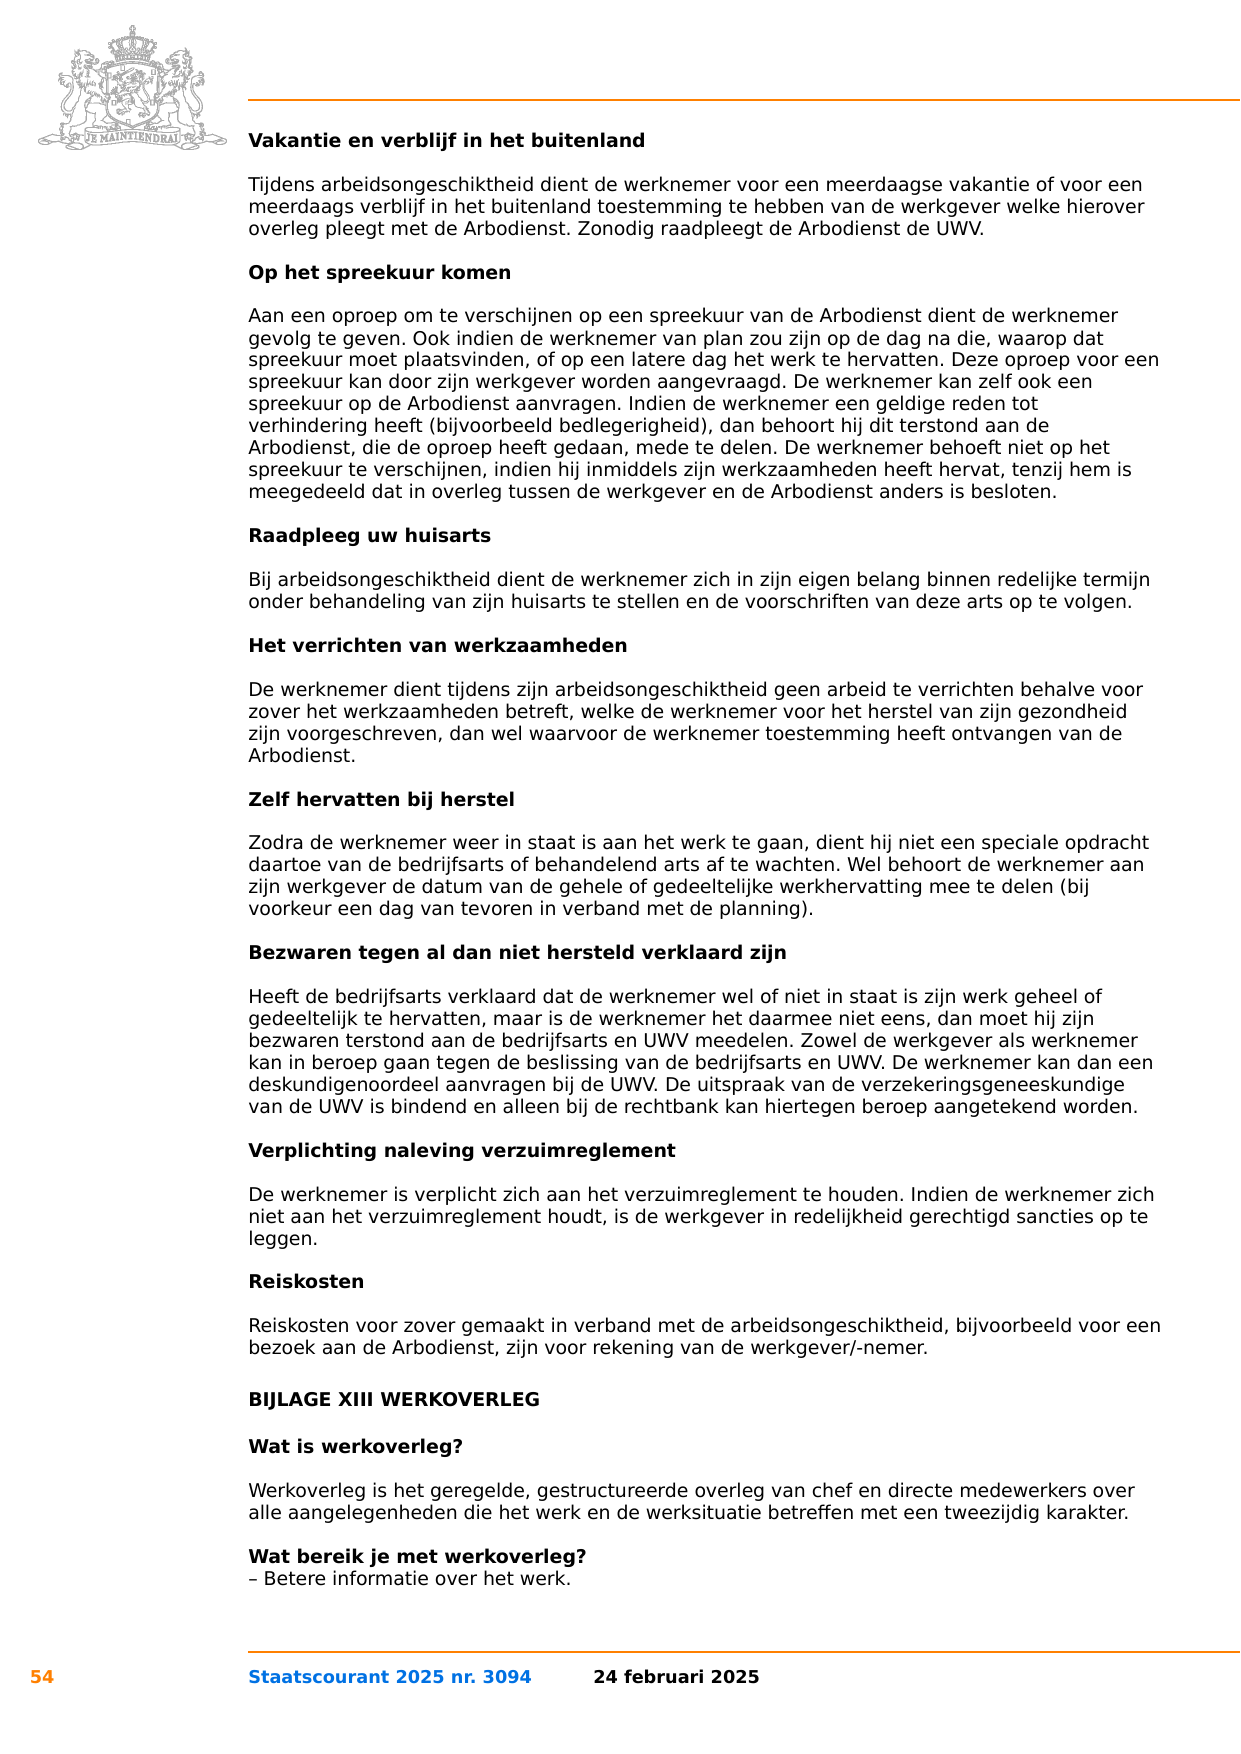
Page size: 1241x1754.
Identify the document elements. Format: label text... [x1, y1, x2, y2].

subtitle Bezwaren tegen al dan niet hersteld verklaard zijn [248, 942, 1163, 964]
subtitle Het verrichten van werkzaamheden [248, 635, 1163, 657]
subtitle Vakantie en verblijf in het buitenland [248, 130, 1163, 152]
subtitle BIJLAGE XIII WERKOVERLEG [248, 1389, 1163, 1411]
text De werknemer dient tijdens zijn arbeidsongeschiktheid geen arbeid te verrichten behalve voor zover het werkzaamheden betreft, welke de werknemer voor het herstel van zijn gezondheid zijn voorgeschreven, dan wel waarvoor de werknemer toestemming heeft ontvangen van de Arbodienst. [248, 679, 1163, 767]
subtitle Verplichting naleving verzuimreglement [248, 1140, 1163, 1162]
text Heeft de bedrijfsarts verklaard dat de werknemer wel of niet in staat is zijn werk geheel of gedeeltelijk te hervatten, maar is de werknemer het daarmee niet eens, dan moet hij zijn bezwaren terstond aan de bedrijfsarts en UWV meedelen. Zowel de werkgever als werknemer kan in beroep gaan tegen de beslissing van de bedrijfsarts en UWV. De werknemer kan dan een deskundigenoordeel aanvragen bij de UWV. De uitspraak van de verzekeringsgeneeskundige van de UWV is bindend en alleen bij de rechtbank kan hiertegen beroep aangetekend worden. [248, 986, 1163, 1118]
text De werknemer is verplicht zich aan het verzuimreglement te houden. Indien de werknemer zich niet aan het verzuimreglement houdt, is de werkgever in redelijkheid gerechtigd sancties op te leggen. [248, 1183, 1163, 1249]
text – Betere informatie over het werk. [248, 1568, 1163, 1590]
subtitle Op het spreekuur komen [248, 262, 1163, 283]
subtitle Reiskosten [248, 1271, 1163, 1293]
subtitle Wat is werkoverleg? [248, 1436, 1163, 1458]
subtitle Raadpleeg uw huisarts [248, 525, 1163, 547]
text Tijdens arbeidsongeschiktheid dient de werknemer voor een meerdaagse vakantie of voor een meerdaags verblijf in het buitenland toestemming te hebben van de werkgever welke hierover overleg pleegt met de Arbodienst. Zonodig raadpleegt de Arbodienst de UWV. [248, 174, 1163, 240]
text Zodra de werknemer weer in staat is aan het werk te gaan, dient hij niet een speciale opdracht daartoe van de bedrijfsarts of behandelend arts af te wachten. Wel behoort de werknemer aan zijn werkgever de datum van de gehele of gedeeltelijke werkhervatting mee te delen (bij voorkeur een dag van tevoren in verband met de planning). [248, 832, 1163, 920]
text Reiskosten voor zover gemaakt in verband met de arbeidsongeschiktheid, bijvoorbeeld voor een bezoek aan de Arbodienst, zijn voor rekening van de werkgever/-nemer. [248, 1315, 1163, 1359]
picture [38, 25, 227, 150]
subtitle Wat bereik je met werkoverleg? [248, 1546, 1163, 1568]
text Werkoverleg is het geregelde, gestructureerde overleg van chef en directe medewerkers over alle aangelegenheden die het werk en de werksituatie betreffen met een tweezijdig karakter. [248, 1480, 1163, 1524]
subtitle Zelf hervatten bij herstel [248, 788, 1163, 810]
text Aan een oproep om te verschijnen op een spreekuur van de Arbodienst dient de werknemer gevolg te geven. Ook indien de werknemer van plan zou zijn op de dag na die, waarop dat spreekuur moet plaatsvinden, of op een latere dag het werk te hervatten. Deze oproep voor een spreekuur kan door zijn werkgever worden aangevraagd. De werknemer kan zelf ook een spreekuur op de Arbodienst aanvragen. Indien de werknemer een geldige reden tot verhindering heeft (bijvoorbeeld bedlegerigheid), dan behoort hij dit terstond aan de Arbodienst, die de oproep heeft gedaan, mede te delen. De werknemer behoeft niet op het spreekuur te verschijnen, indien hij inmiddels zijn werkzaamheden heeft hervat, tenzij hem is meegedeeld dat in overleg tussen de werkgever en de Arbodienst anders is besloten. [248, 305, 1163, 503]
text Bij arbeidsongeschiktheid dient de werknemer zich in zijn eigen belang binnen redelijke termijn onder behandeling van zijn huisarts te stellen en de voorschriften van deze arts op te volgen. [248, 569, 1163, 613]
